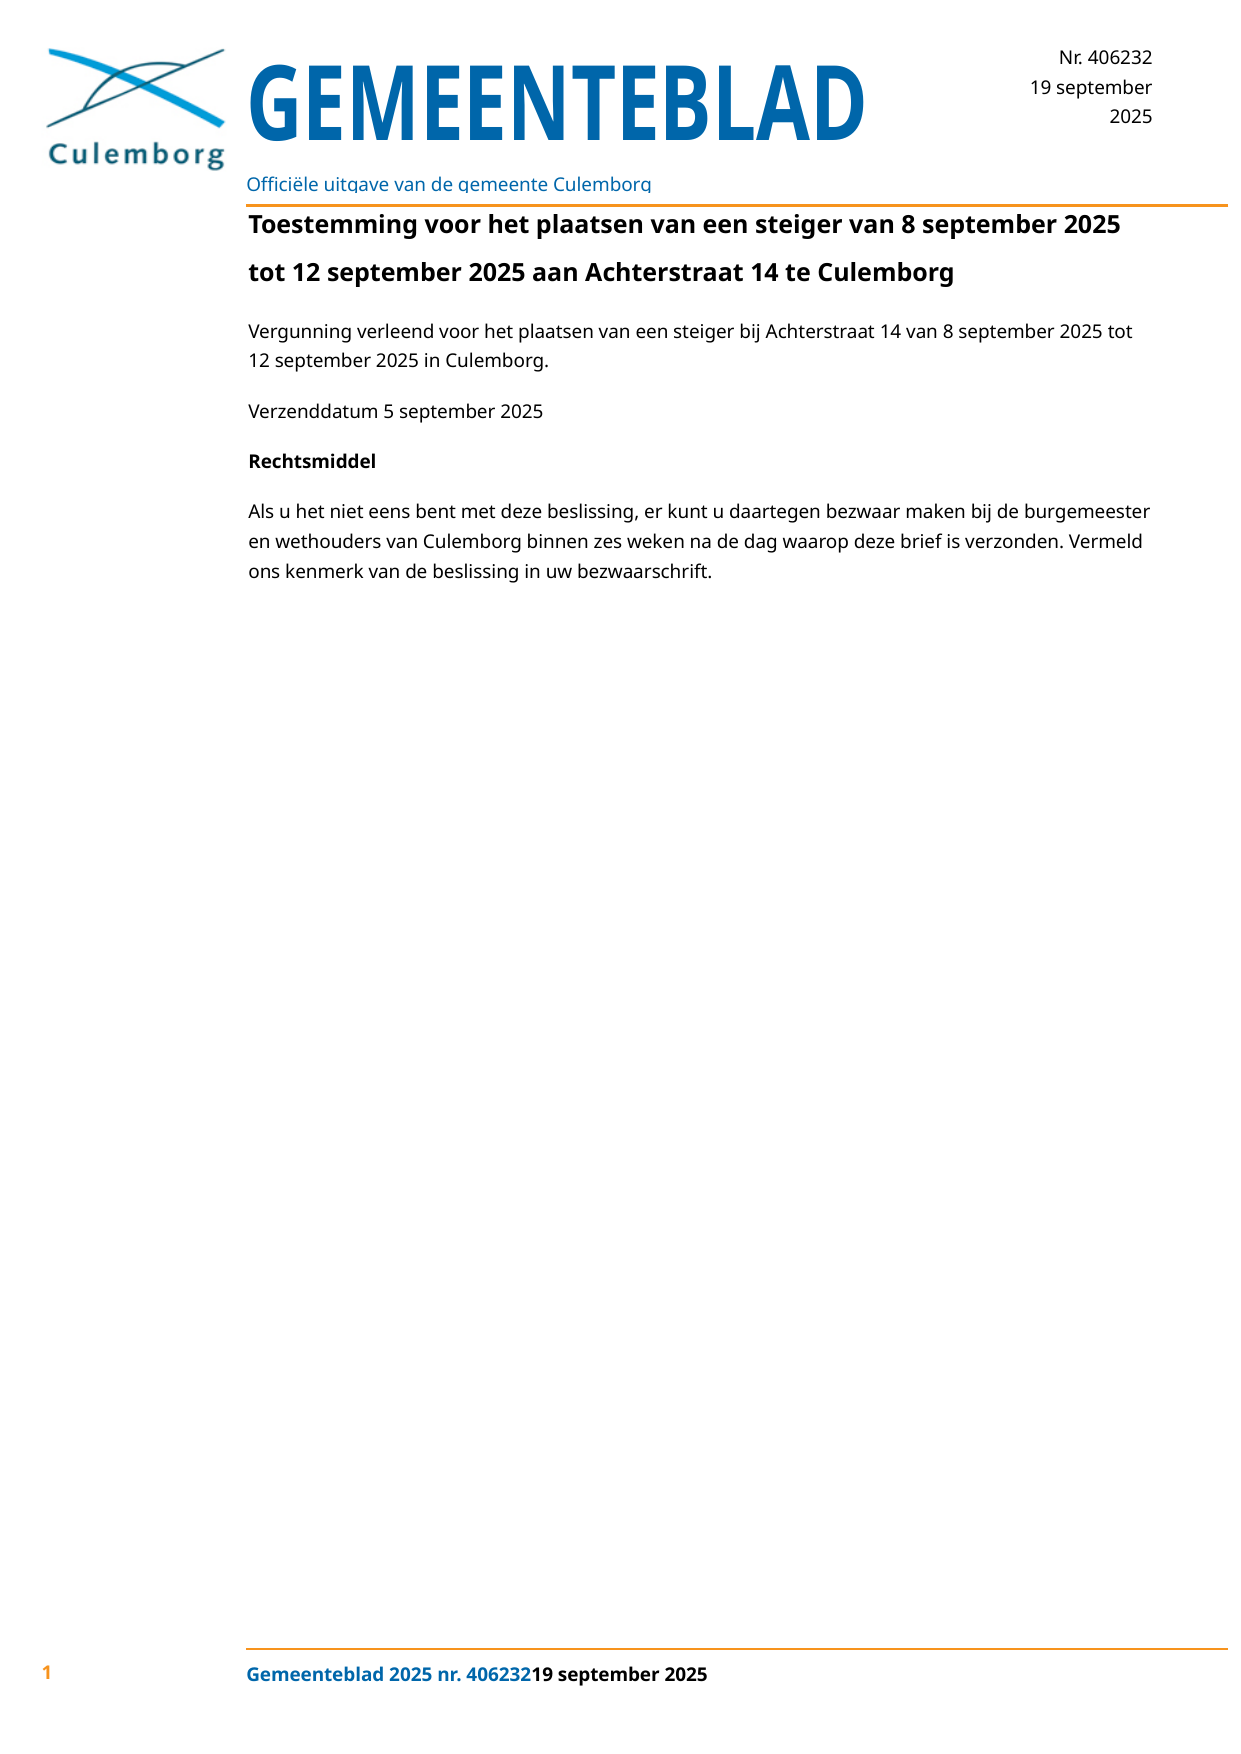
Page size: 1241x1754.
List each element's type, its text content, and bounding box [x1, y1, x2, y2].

picture [41, 47, 231, 172]
text Vergunning verleend voor het plaatsen van een steiger bij Achterstraat 14 van 8 september 2025 tot 12 september 2025 in Culemborg. [248, 318, 1152, 373]
text Rechtsmiddel [248, 448, 1152, 474]
text Als u het niet eens bent met deze beslissing, er kunt u daartegen bezwaar maken bij de burgemeester en wethouders van Culemborg binnen zes weken na de dag waarop deze brief is verzonden. Vermeld ons kenmerk van de beslissing in uw bezwaarschrift. [248, 499, 1152, 584]
text Verzenddatum 5 september 2025 [248, 398, 1152, 424]
text Toestemming voor het plaatsen van een steiger van 8 september 2025 tot 12 september 2025 aan Achterstraat 14 te Culemborg [248, 207, 1152, 288]
